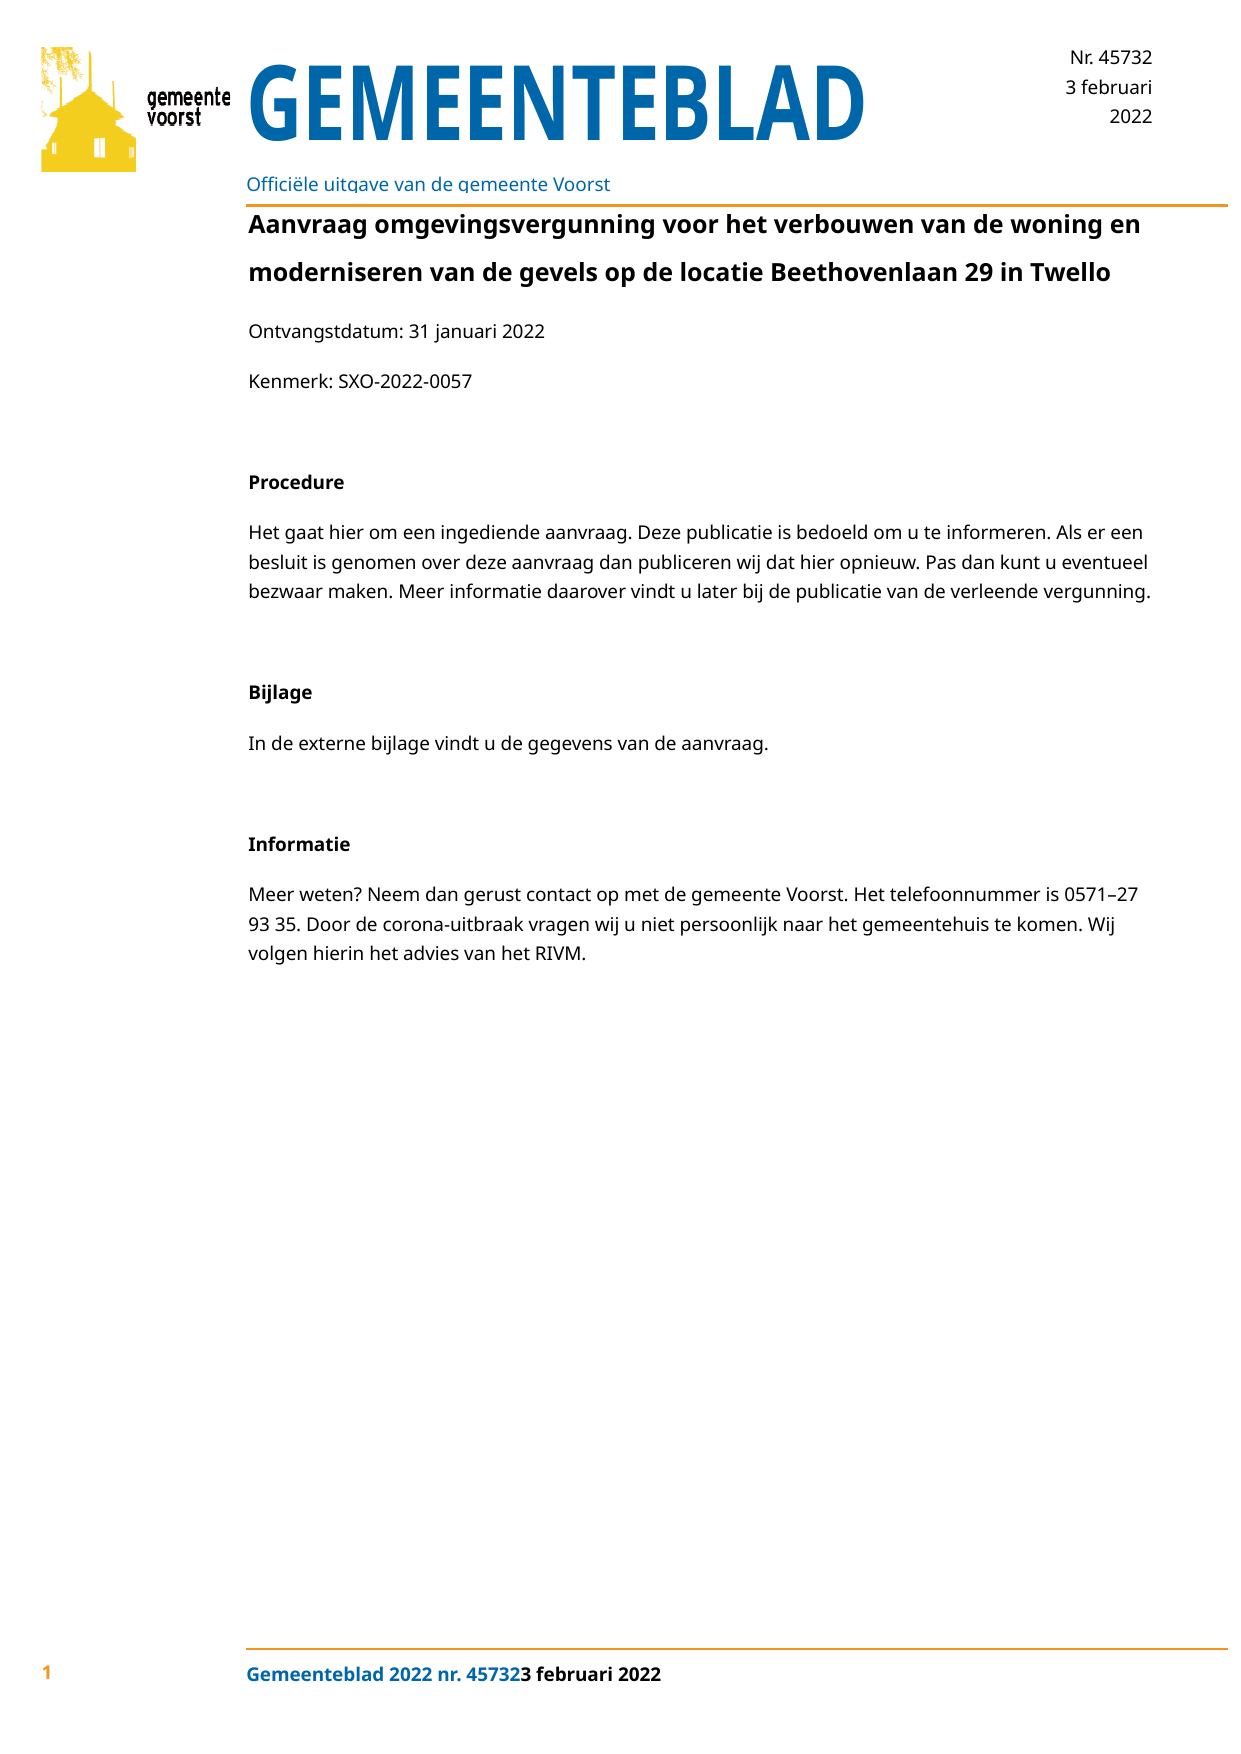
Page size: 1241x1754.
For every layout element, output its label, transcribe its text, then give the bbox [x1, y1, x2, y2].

text Meer weten? Neem dan gerust contact op met de gemeente Voorst. Het telefoonnummer is 0571–27 93 35. Door de corona-uitbraak vragen wij u niet persoonlijk naar het gemeentehuis te komen. Wij volgen hierin het advies van het RIVM. [248, 881, 1152, 966]
text Ontvangstdatum: 31 januari 2022 [248, 318, 1152, 344]
text Procedure [248, 469, 1152, 495]
picture [41, 47, 231, 172]
text Informatie [248, 831, 1152, 857]
text Kenmerk: SXO-2022-0057 [248, 368, 1152, 394]
text Het gaat hier om een ingediende aanvraag. Deze publicatie is bedoeld om u te informeren. Als er een besluit is genomen over deze aanvraag dan publiceren wij dat hier opnieuw. Pas dan kunt u eventueel bezwaar maken. Meer informatie daarover vindt u later bij de publicatie van de verleende vergunning. [248, 519, 1152, 604]
text In de externe bijlage vindt u de gegevens van de aanvraag. [248, 730, 1152, 756]
text Aanvraag omgevingsvergunning voor het verbouwen van de woning en moderniseren van de gevels op de locatie Beethovenlaan 29 in Twello [248, 207, 1152, 288]
text Bijlage [248, 679, 1152, 705]
